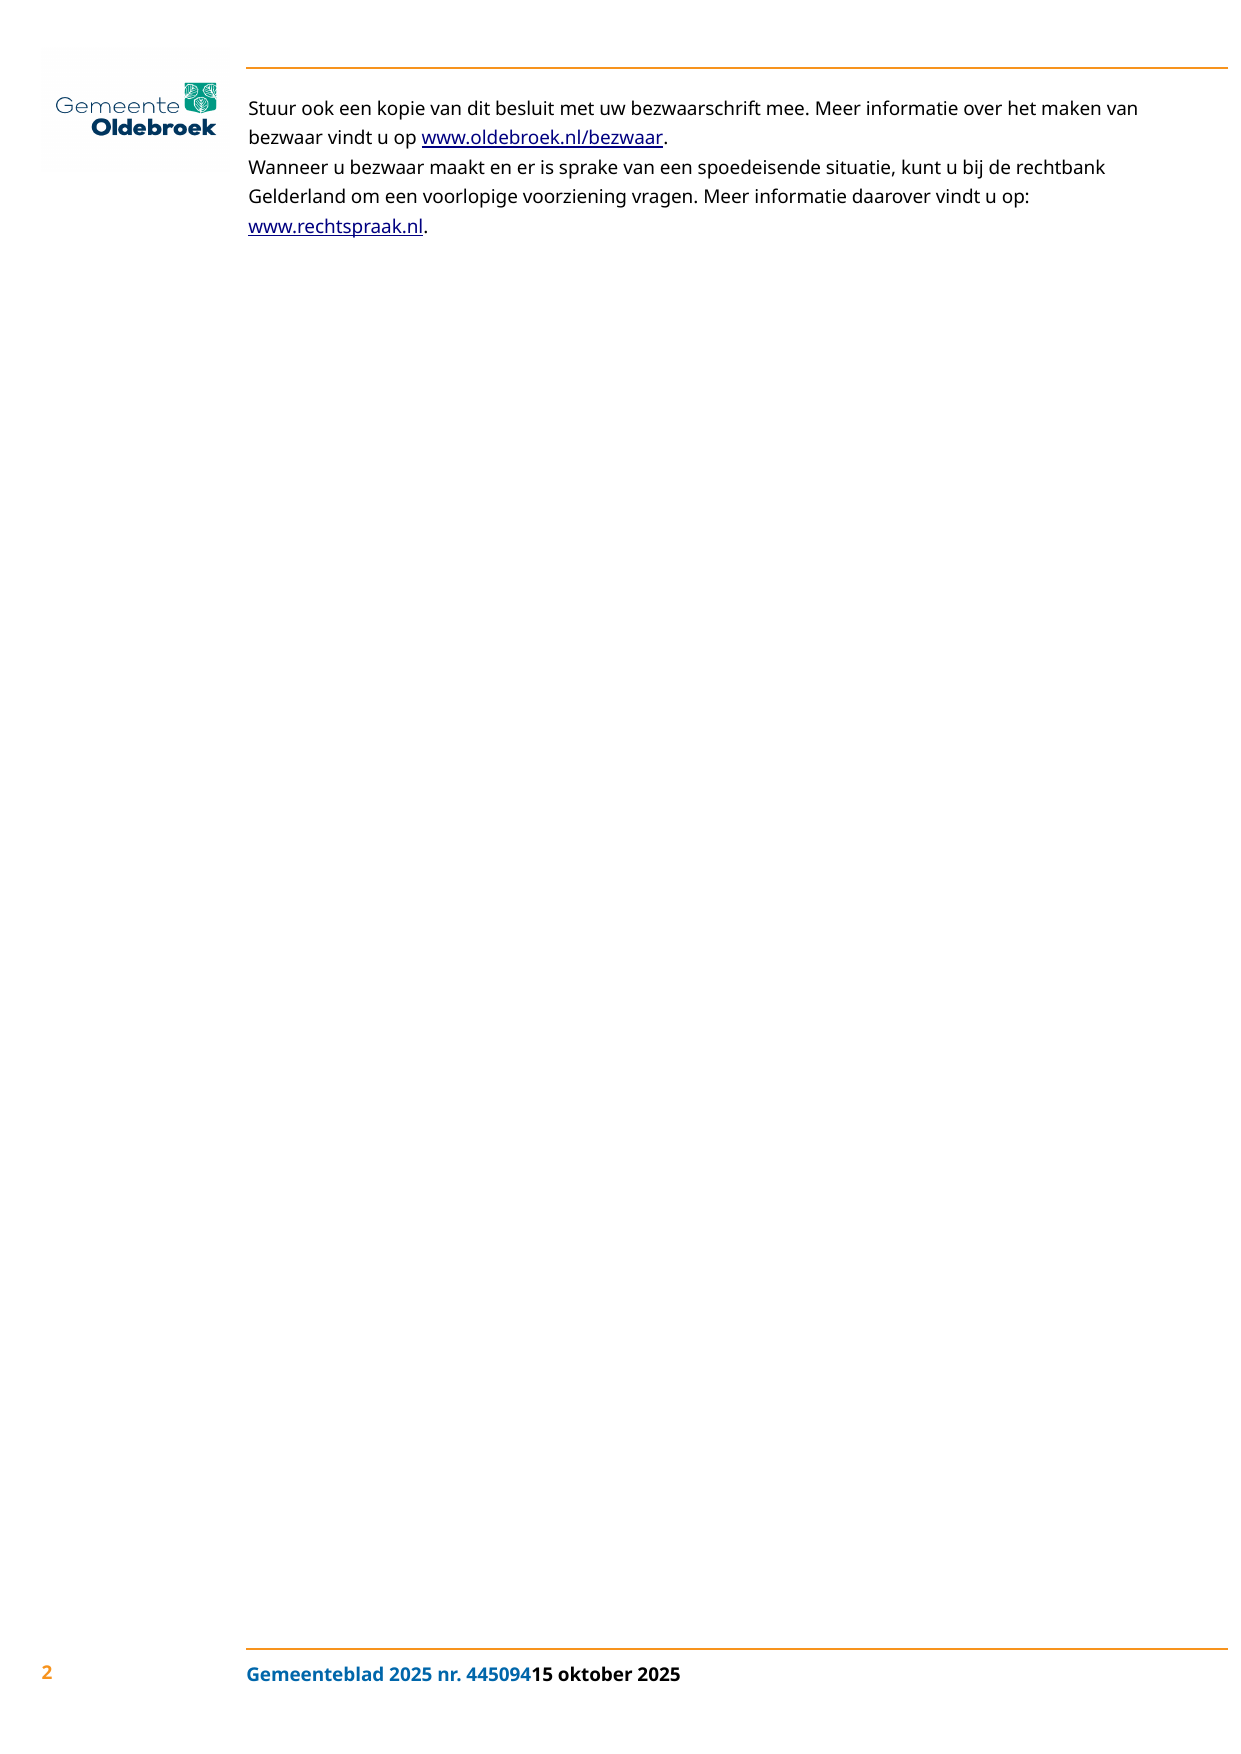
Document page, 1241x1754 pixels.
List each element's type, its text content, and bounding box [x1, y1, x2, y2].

text Stuur ook een kopie van dit besluit met uw bezwaarschrift mee. Meer informatie over het maken van bezwaar vindt u op www.oldebroek.nl/bezwaar. [248, 95, 1152, 150]
picture [41, 47, 231, 172]
text Wanneer u bezwaar maakt en er is sprake van een spoedeisende situatie, kunt u bij de rechtbank Gelderland om een voorlopige voorziening vragen. Meer informatie daarover vindt u op: www.rechtspraak.nl. [248, 154, 1152, 239]
